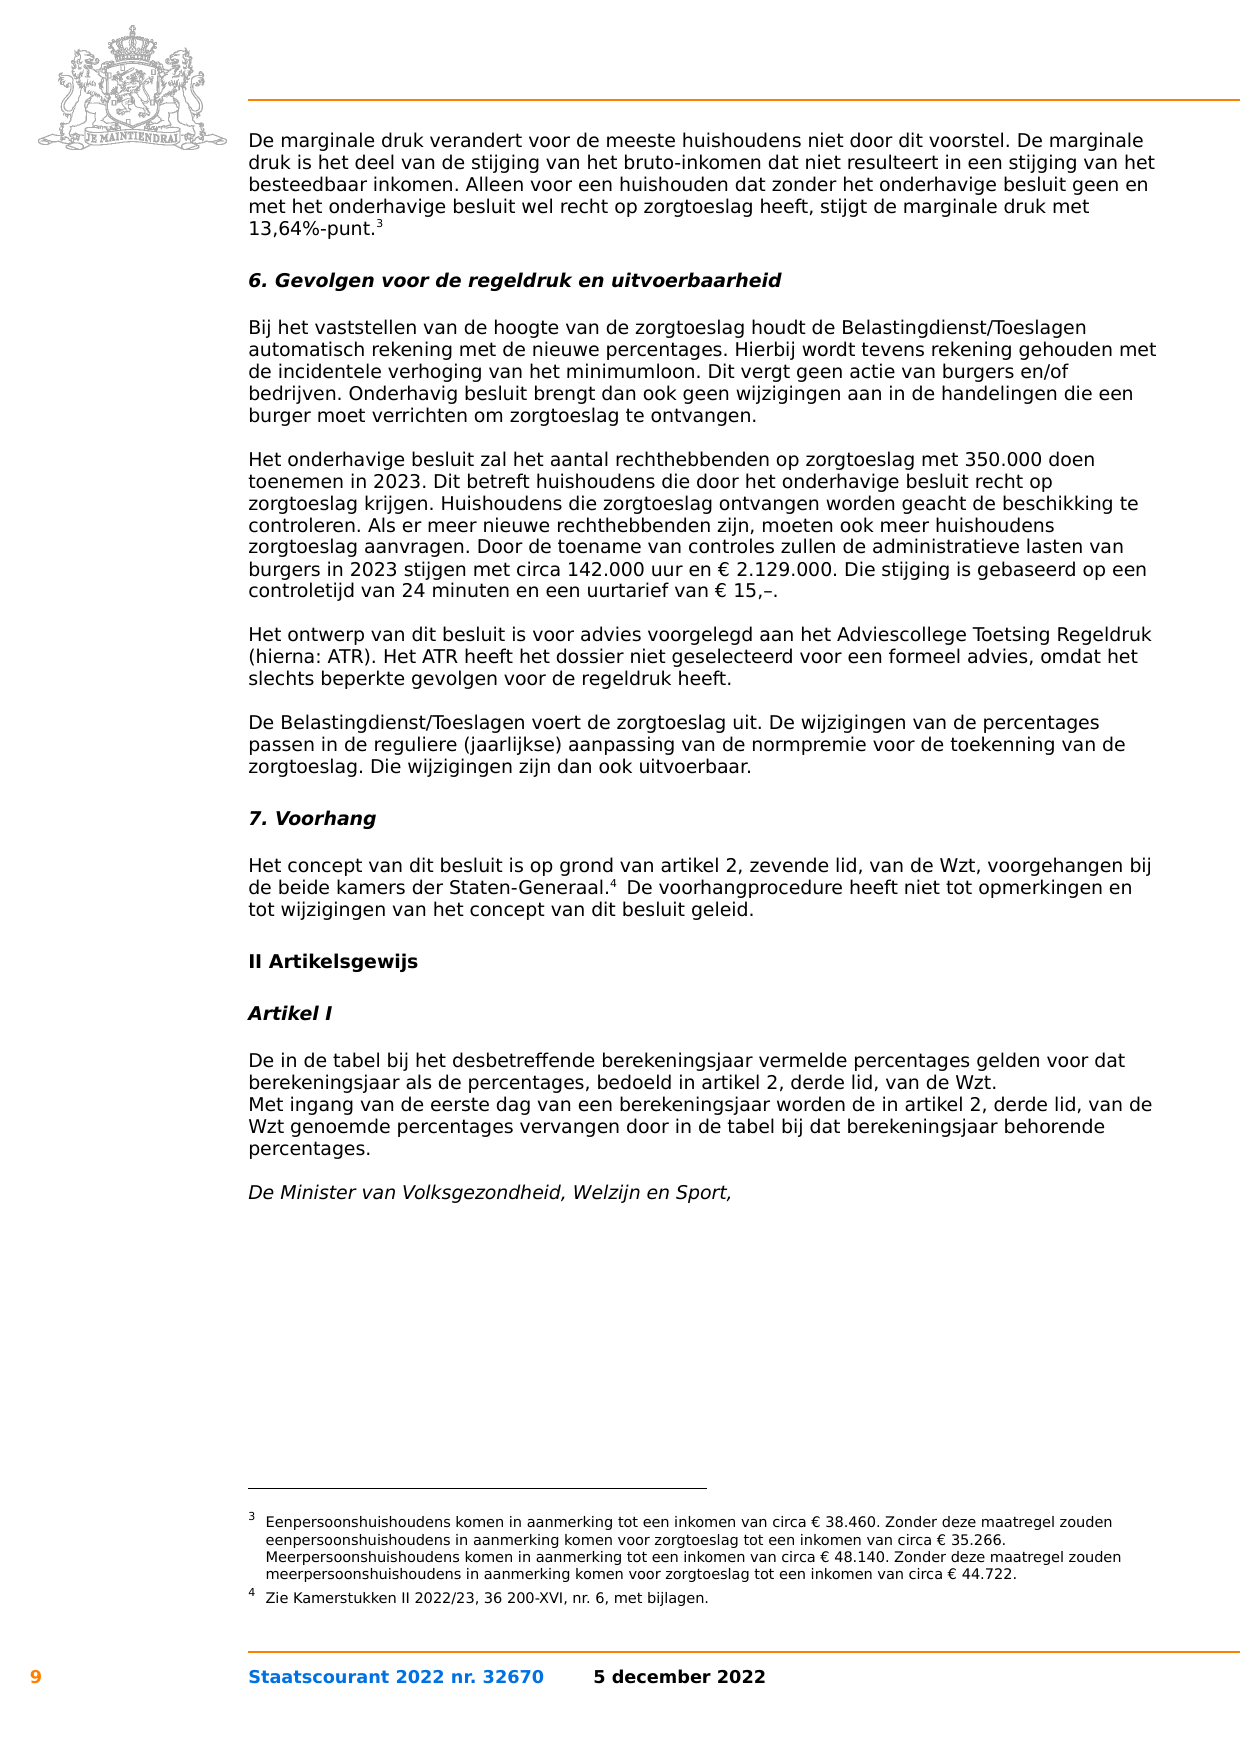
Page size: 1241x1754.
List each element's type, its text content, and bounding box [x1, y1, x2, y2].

text Het onderhavige besluit zal het aantal rechthebbenden op zorgtoeslag met 350.000 doen toenemen in 2023. Dit betreft huishoudens die door het onderhavige besluit recht op zorgtoeslag krijgen. Huishoudens die zorgtoeslag ontvangen worden geacht de beschikking te controleren. Als er meer nieuwe rechthebbenden zijn, moeten ook meer huishoudens zorgtoeslag aanvragen. Door de toename van controles zullen de administratieve lasten van burgers in 2023 stijgen met circa 142.000 uur en € 2.129.000. Die stijging is gebaseerd op een controletijd van 24 minuten en een uurtarief van € 15,–. [248, 448, 1163, 602]
subtitle Artikel I [248, 1003, 1163, 1025]
text Zie Kamerstukken II 2022/23, 36 200-XVI, nr. 6, met bijlagen. [248, 1586, 1163, 1608]
subtitle 7. Voorhang [248, 808, 1163, 830]
subtitle 6. Gevolgen voor de regeldruk en uitvoerbaarheid [248, 270, 1163, 292]
picture [38, 25, 227, 150]
text De in de tabel bij het desbetreffende berekeningsjaar vermelde percentages gelden voor dat berekeningsjaar als de percentages, bedoeld in artikel 2, derde lid, van de Wzt. [248, 1050, 1163, 1094]
text Het ontwerp van dit besluit is voor advies voorgelegd aan het Adviescollege Toetsing Regeldruk (hierna: ATR). Het ATR heeft het dossier niet geselecteerd voor een formeel advies, omdat het slechts beperkte gevolgen voor de regeldruk heeft. [248, 624, 1163, 690]
text De Belastingdienst/Toeslagen voert de zorgtoeslag uit. De wijzigingen van de percentages passen in de reguliere (jaarlijkse) aanpassing van de normpremie voor de toekenning van de zorgtoeslag. Die wijzigingen zijn dan ook uitvoerbaar. [248, 712, 1163, 778]
text Het concept van dit besluit is op grond van artikel 2, zevende lid, van de Wzt, voorgehangen bij de beide kamers der Staten-Generaal. De voorhangprocedure heeft niet tot opmerkingen en tot wijzigingen van het concept van dit besluit geleid. [248, 855, 1163, 921]
subtitle II Artikelsgewijs [248, 951, 1163, 973]
text Bij het vaststellen van de hoogte van de zorgtoeslag houdt de Belastingdienst/Toeslagen automatisch rekening met de nieuwe percentages. Hierbij wordt tevens rekening gehouden met de incidentele verhoging van het minimumloon. Dit vergt geen actie van burgers en/of bedrijven. Onderhavig besluit brengt dan ook geen wijzigingen aan in de handelingen die een burger moet verrichten om zorgtoeslag te ontvangen. [248, 317, 1163, 427]
text De Minister van Volksgezondheid, Welzijn en Sport, [248, 1182, 1163, 1204]
text Eenpersoonshuishoudens komen in aanmerking tot een inkomen van circa € 38.460. Zonder deze maatregel zouden eenpersoonshuishoudens in aanmerking komen voor zorgtoeslag tot een inkomen van circa € 35.266. Meerpersoonshuishoudens komen in aanmerking tot een inkomen van circa € 48.140. Zonder deze maatregel zouden meerpersoonshuishoudens in aanmerking komen voor zorgtoeslag tot een inkomen van circa € 44.722. [248, 1510, 1163, 1583]
text Met ingang van de eerste dag van een berekeningsjaar worden de in artikel 2, derde lid, van de Wzt genoemde percentages vervangen door in de tabel bij dat berekeningsjaar behorende percentages. [248, 1094, 1163, 1160]
text De marginale druk verandert voor de meeste huishoudens niet door dit voorstel. De marginale druk is het deel van de stijging van het bruto-inkomen dat niet resulteert in een stijging van het besteedbaar inkomen. Alleen voor een huishouden dat zonder het onderhavige besluit geen en met het onderhavige besluit wel recht op zorgtoeslag heeft, stijgt de marginale druk met 13,64%-punt. [248, 130, 1163, 240]
